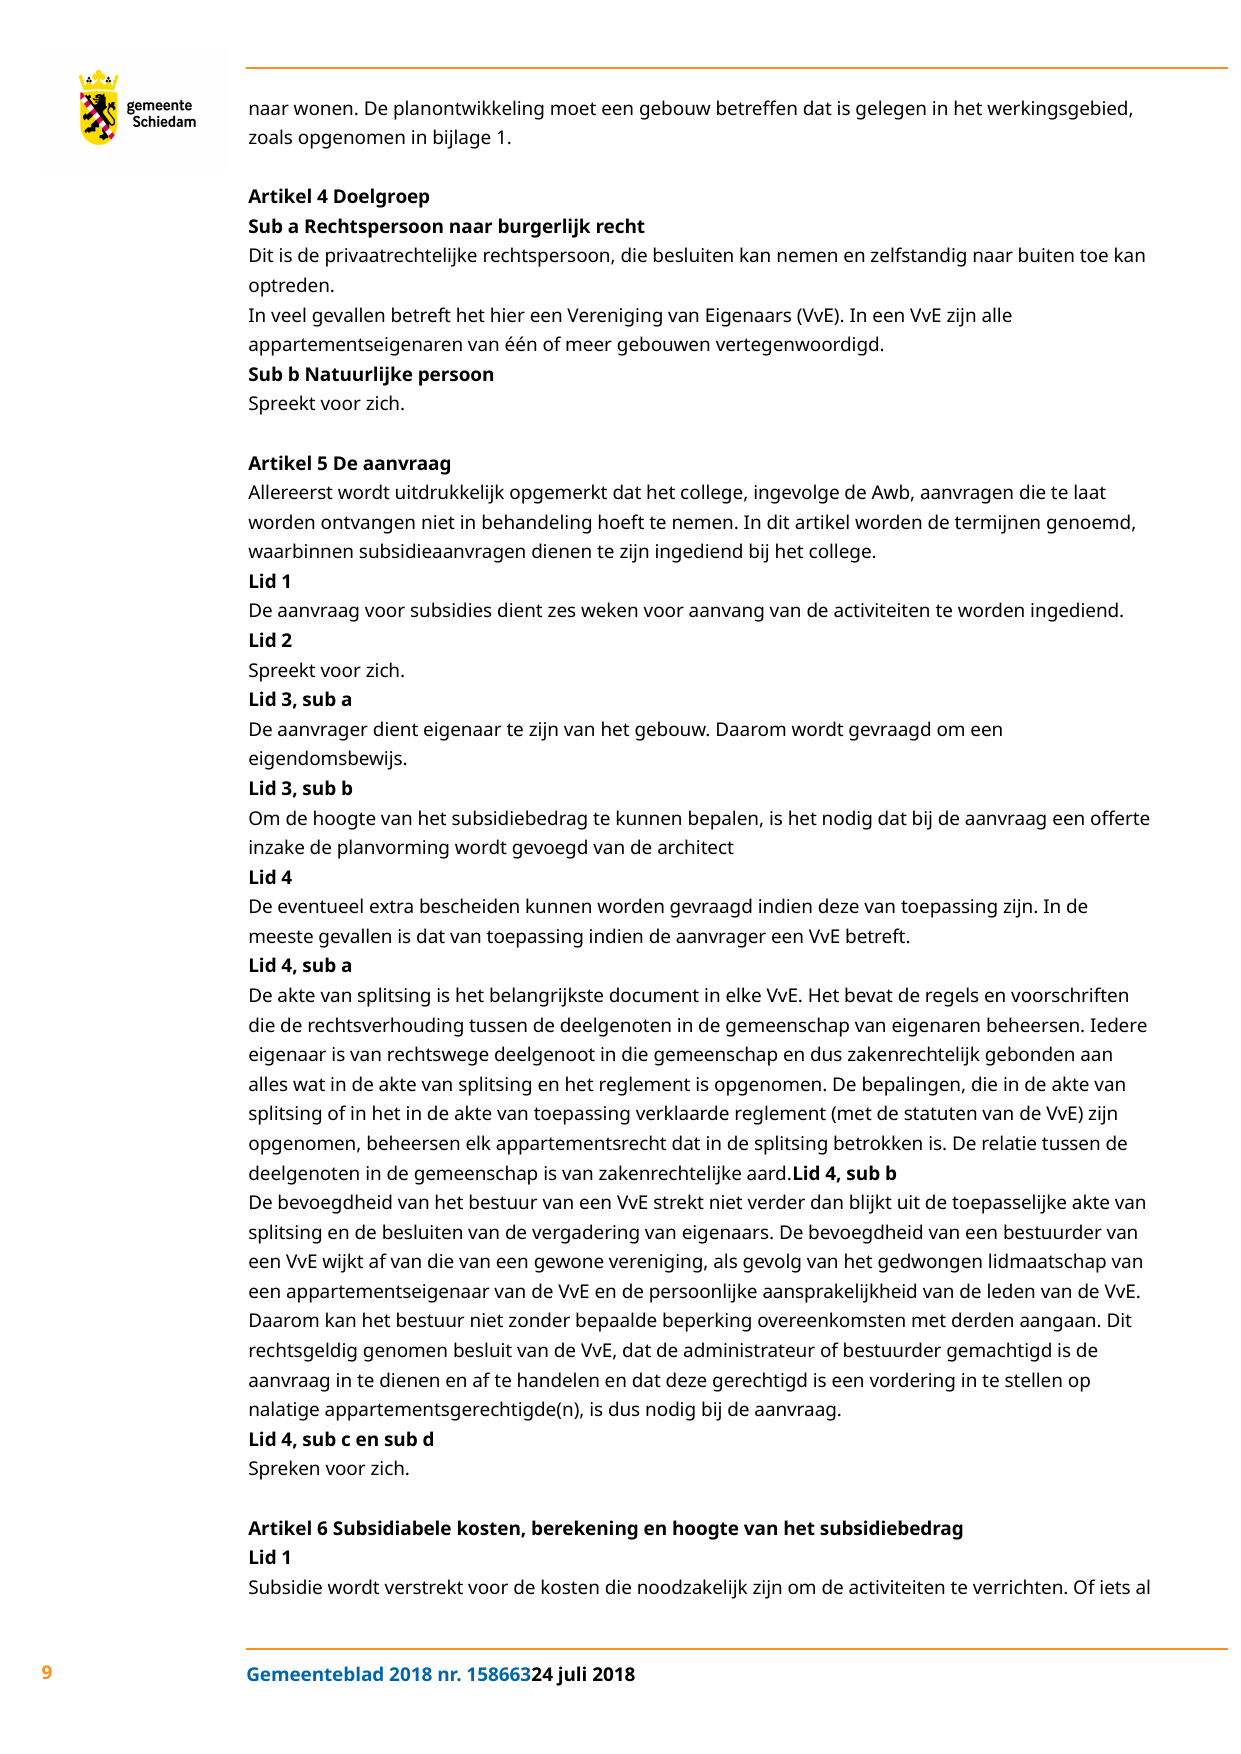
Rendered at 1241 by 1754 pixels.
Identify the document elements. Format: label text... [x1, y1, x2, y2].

text De aanvrager dient eigenaar te zijn van het gebouw. Daarom wordt gevraagd om een eigendomsbewijs. [248, 716, 1152, 771]
text naar wonen. De planontwikkeling moet een gebouw betreffen dat is gelegen in het werkingsgebied, zoals opgenomen in bijlage 1. [248, 95, 1152, 150]
text De bevoegdheid van het bestuur van een VvE strekt niet verder dan blijkt uit de toepasselijke akte van splitsing en de besluiten van de vergadering van eigenaars. De bevoegdheid van een bestuurder van een VvE wijkt af van die van een gewone vereniging, als gevolg van het gedwongen lidmaatschap van een appartementseigenaar van de VvE en de persoonlijke aansprakelijkheid van de leden van de VvE. Daarom kan het bestuur niet zonder bepaalde beperking overeenkomsten met derden aangaan. Dit rechtsgeldig genomen besluit van de VvE, dat de administrateur of bestuurder gemachtigd is de aanvraag in te dienen en af te handelen en dat deze gerechtigd is een vordering in te stellen op nalatige appartementsgerechtigde(n), is dus nodig bij de aanvraag. [248, 1189, 1152, 1422]
text De akte van splitsing is het belangrijkste document in elke VvE. Het bevat de regels en voorschriften die de rechtsverhouding tussen de deelgenoten in de gemeenschap van eigenaren beheersen. Iedere eigenaar is van rechtswege deelgenoot in die gemeenschap en dus zakenrechtelijk gebonden aan alles wat in de akte van splitsing en het reglement is opgenomen. De bepalingen, die in de akte van splitsing of in het in de akte van toepassing verklaarde reglement (met de statuten van de VvE) zijn opgenomen, beheersen elk appartementsrecht dat in de splitsing betrokken is. De relatie tussen de deelgenoten in de gemeenschap is van zakenrechtelijke aard.Lid 4, sub b [248, 982, 1152, 1186]
text Dit is de privaatrechtelijke rechtspersoon, die besluiten kan nemen en zelfstandig naar buiten toe kan optreden. [248, 243, 1152, 298]
text Sub b Natuurlijke persoon [248, 361, 1152, 387]
text Artikel 5 De aanvraag [248, 450, 1152, 476]
text Lid 4, sub a [248, 953, 1152, 978]
text Lid 4 [248, 864, 1152, 890]
text Artikel 6 Subsidiabele kosten, berekening en hoogte van het subsidiebedrag [248, 1515, 1152, 1541]
text Sub a Rechtspersoon naar burgerlijk recht [248, 213, 1152, 239]
text Lid 1 [248, 1544, 1152, 1570]
text Subsidie wordt verstrekt voor de kosten die noodzakelijk zijn om de activiteiten te verrichten. Of iets al [248, 1574, 1152, 1600]
text De aanvraag voor subsidies dient zes weken voor aanvang van de activiteiten te worden ingediend. [248, 598, 1152, 623]
text Om de hoogte van het subsidiebedrag te kunnen bepalen, is het nodig dat bij de aanvraag een offerte inzake de planvorming wordt gevoegd van de architect [248, 805, 1152, 860]
text Lid 2 [248, 627, 1152, 653]
text Lid 4, sub c en sub d [248, 1426, 1152, 1452]
text Artikel 4 Doelgroep [248, 183, 1152, 209]
text De eventueel extra bescheiden kunnen worden gevraagd indien deze van toepassing zijn. In de meeste gevallen is dat van toepassing indien de aanvrager een VvE betreft. [248, 893, 1152, 949]
picture [41, 47, 231, 172]
text Allereerst wordt uitdrukkelijk opgemerkt dat het college, ingevolge de Awb, aanvragen die te laat worden ontvangen niet in behandeling hoeft te nemen. In dit artikel worden de termijnen genoemd, waarbinnen subsidieaanvragen dienen te zijn ingediend bij het college. [248, 479, 1152, 564]
text Lid 3, sub b [248, 775, 1152, 801]
text Spreken voor zich. [248, 1456, 1152, 1481]
text Spreekt voor zich. [248, 657, 1152, 683]
text Lid 1 [248, 568, 1152, 594]
text In veel gevallen betreft het hier een Vereniging van Eigenaars (VvE). In een VvE zijn alle appartementseigenaren van één of meer gebouwen vertegenwoordigd. [248, 302, 1152, 357]
text Lid 3, sub a [248, 686, 1152, 712]
text Spreekt voor zich. [248, 391, 1152, 416]
